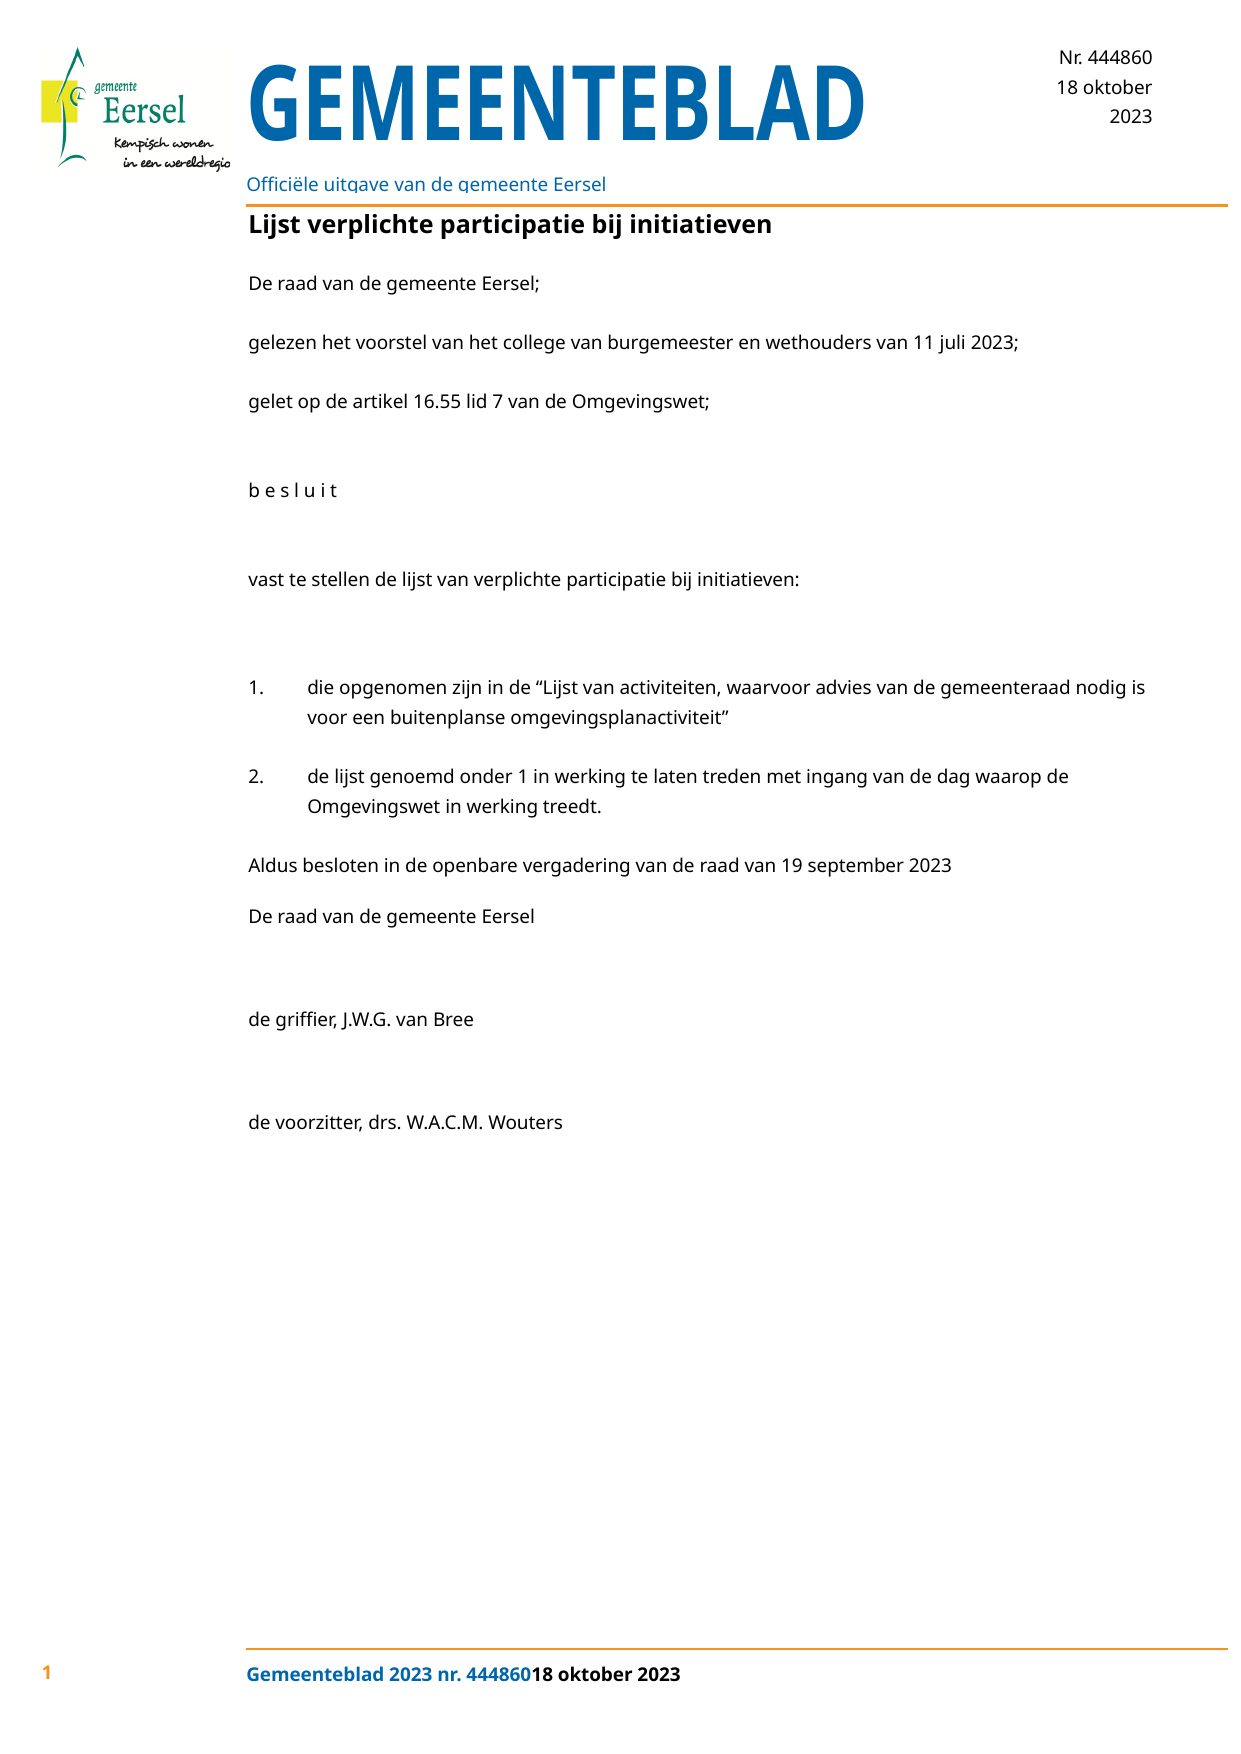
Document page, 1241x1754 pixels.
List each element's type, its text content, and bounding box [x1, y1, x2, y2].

text Lijst verplichte participatie bij initiatieven [248, 207, 1152, 241]
list de lijst genoemd onder 1 in werking te laten treden met ingang van de dag waarop de Omgevingswet in werking treedt. [248, 763, 1152, 819]
text b e s l u i t [248, 477, 1152, 503]
text vast te stellen de lijst van verplichte participatie bij initiatieven: [248, 566, 1152, 592]
text De raad van de gemeente Eersel; [248, 270, 1152, 296]
list die opgenomen zijn in de “Lijst van activiteiten, waarvoor advies van de gemeenteraad nodig is voor een buitenplanse omgevingsplanactiviteit” [248, 674, 1152, 730]
text de voorzitter, drs. W.A.C.M. Wouters [248, 1109, 1152, 1135]
text Aldus besloten in de openbare vergadering van de raad van 19 september 2023 [248, 852, 1152, 878]
picture [41, 47, 231, 172]
text gelet op de artikel 16.55 lid 7 van de Omgevingswet; [248, 389, 1152, 414]
text gelezen het voorstel van het college van burgemeester en wethouders van 11 juli 2023; [248, 329, 1152, 355]
text De raad van de gemeente Eersel [248, 903, 1152, 929]
text de griffier, J.W.G. van Bree [248, 1006, 1152, 1032]
